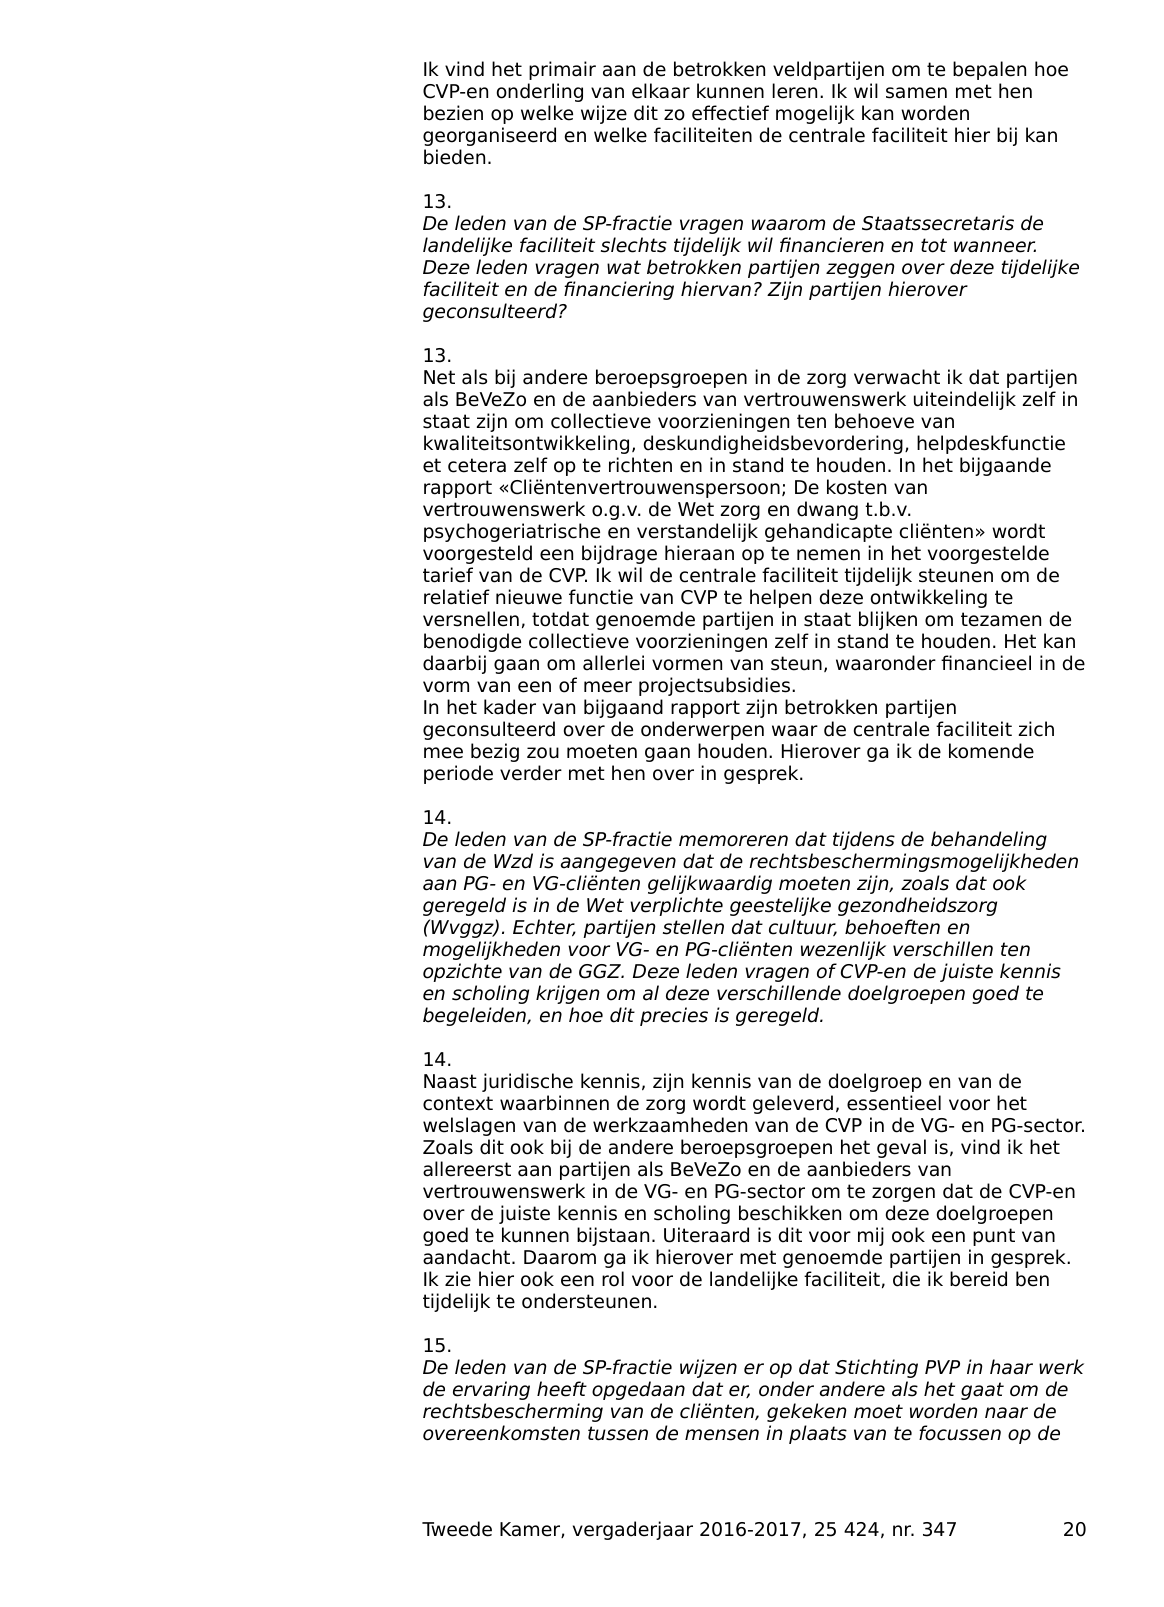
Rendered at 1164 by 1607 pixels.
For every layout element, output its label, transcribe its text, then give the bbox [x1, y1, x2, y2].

text Naast juridische kennis, zijn kennis van de doelgroep en van de context waarbinnen de zorg wordt geleverd, essentieel voor het welslagen van de werkzaamheden van de CVP in de VG- en PG-sector. Zoals dit ook bij de andere beroepsgroepen het geval is, vind ik het allereerst aan partijen als BeVeZo en de aanbieders van vertrouwenswerk in de VG- en PG-sector om te zorgen dat de CVP-en over de juiste kennis en scholing beschikken om deze doelgroepen goed te kunnen bijstaan. Uiteraard is dit voor mij ook een punt van aandacht. Daarom ga ik hierover met genoemde partijen in gesprek. Ik zie hier ook een rol voor de landelijke faciliteit, die ik bereid ben tijdelijk te ondersteunen. [422, 1071, 1087, 1313]
text In het kader van bijgaand rapport zijn betrokken partijen geconsulteerd over de onderwerpen waar de centrale faciliteit zich mee bezig zou moeten gaan houden. Hierover ga ik de komende periode verder met hen over in gesprek. [422, 697, 1087, 785]
text 13. [422, 191, 1087, 213]
text De leden van de SP-fractie wijzen er op dat Stichting PVP in haar werk de ervaring heeft opgedaan dat er, onder andere als het gaat om de rechtsbescherming van de cliënten, gekeken moet worden naar de overeenkomsten tussen de mensen in plaats van te focussen op de [422, 1357, 1087, 1445]
text 13. [422, 345, 1087, 367]
text De leden van de SP-fractie vragen waarom de Staatssecretaris de landelijke faciliteit slechts tijdelijk wil financieren en tot wanneer. Deze leden vragen wat betrokken partijen zeggen over deze tijdelijke faciliteit en de financiering hiervan? Zijn partijen hierover geconsulteerd? [422, 213, 1087, 323]
text Net als bij andere beroepsgroepen in de zorg verwacht ik dat partijen als BeVeZo en de aanbieders van vertrouwenswerk uiteindelijk zelf in staat zijn om collectieve voorzieningen ten behoeve van kwaliteitsontwikkeling, deskundigheidsbevordering, helpdeskfunctie et cetera zelf op te richten en in stand te houden. In het bijgaande rapport «Cliëntenvertrouwenspersoon; De kosten van vertrouwenswerk o.g.v. de Wet zorg en dwang t.b.v. psychogeriatrische en verstandelijk gehandicapte cliënten» wordt voorgesteld een bijdrage hieraan op te nemen in het voorgestelde tarief van de CVP. Ik wil de centrale faciliteit tijdelijk steunen om de relatief nieuwe functie van CVP te helpen deze ontwikkeling te versnellen, totdat genoemde partijen in staat blijken om tezamen de benodigde collectieve voorzieningen zelf in stand te houden. Het kan daarbij gaan om allerlei vormen van steun, waaronder financieel in de vorm van een of meer projectsubsidies. [422, 367, 1087, 697]
text 14. [422, 1049, 1087, 1071]
text Ik vind het primair aan de betrokken veldpartijen om te bepalen hoe CVP-en onderling van elkaar kunnen leren. Ik wil samen met hen bezien op welke wijze dit zo effectief mogelijk kan worden georganiseerd en welke faciliteiten de centrale faciliteit hier bij kan bieden. [422, 59, 1087, 169]
text 15. [422, 1335, 1087, 1357]
text 14. [422, 807, 1087, 829]
text De leden van de SP-fractie memoreren dat tijdens de behandeling van de Wzd is aangegeven dat de rechtsbeschermingsmogelijkheden aan PG- en VG-cliënten gelijkwaardig moeten zijn, zoals dat ook geregeld is in de Wet verplichte geestelijke gezondheidszorg (Wvggz). Echter, partijen stellen dat cultuur, behoeften en mogelijkheden voor VG- en PG-cliënten wezenlijk verschillen ten opzichte van de GGZ. Deze leden vragen of CVP-en de juiste kennis en scholing krijgen om al deze verschillende doelgroepen goed te begeleiden, en hoe dit precies is geregeld. [422, 829, 1087, 1027]
